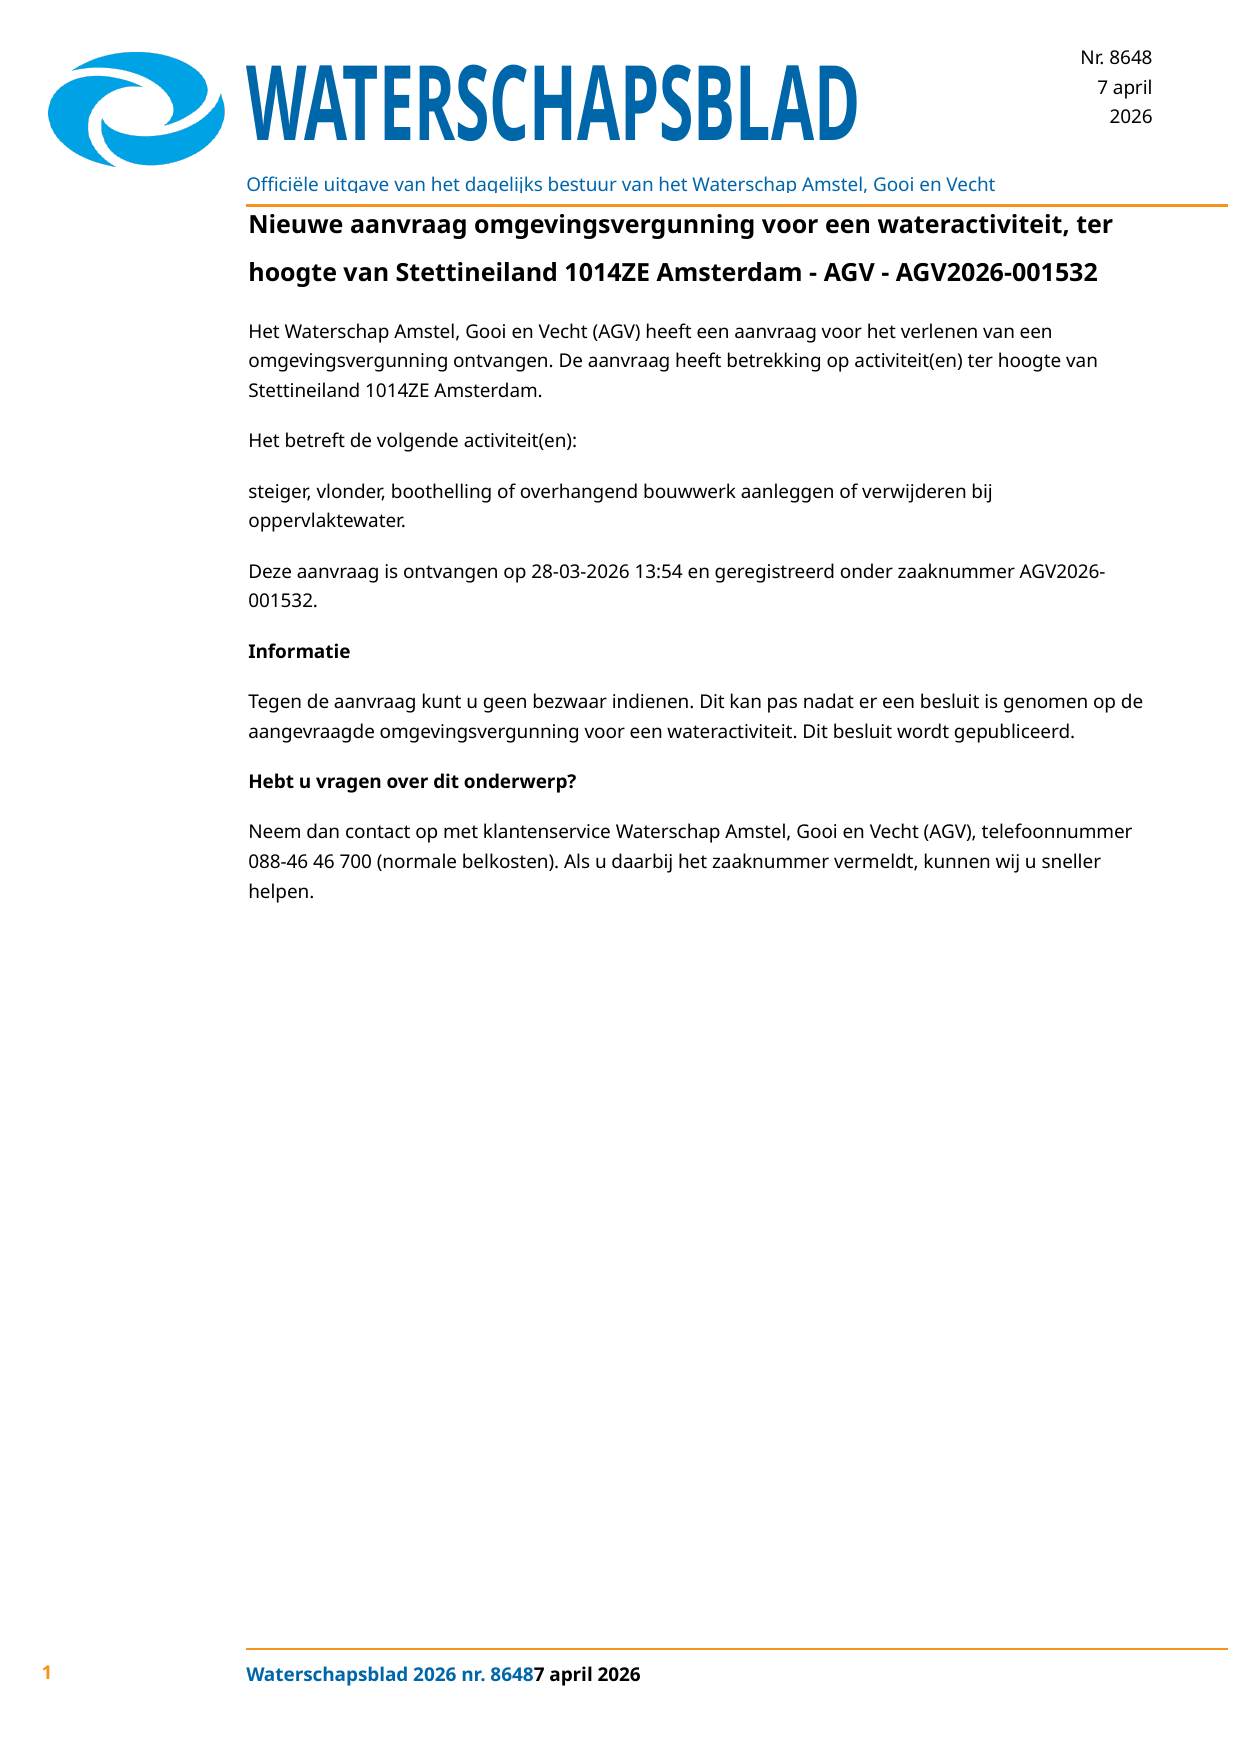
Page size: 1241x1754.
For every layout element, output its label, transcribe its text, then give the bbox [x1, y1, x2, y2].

text Hebt u vragen over dit onderwerp? [248, 768, 1152, 794]
text Informatie [248, 638, 1152, 664]
text Nieuwe aanvraag omgevingsvergunning voor een wateractiviteit, ter hoogte van Stettineiland 1014ZE Amsterdam - AGV - AGV2026-001532 [248, 207, 1152, 288]
text Het betreft de volgende activiteit(en): [248, 427, 1152, 453]
text Deze aanvraag is ontvangen op 28-03-2026 13:54 en geregistreerd onder zaaknummer AGV2026-001532. [248, 558, 1152, 613]
text Tegen de aanvraag kunt u geen bezwaar indienen. Dit kan pas nadat er een besluit is genomen op de aangevraagde omgevingsvergunning voor een wateractiviteit. Dit besluit wordt gepubliceerd. [248, 688, 1152, 744]
text steiger, vlonder, boothelling of overhangend bouwwerk aanleggen of verwijderen bij oppervlaktewater. [248, 478, 1152, 533]
text Neem dan contact op met klantenservice Waterschap Amstel, Gooi en Vecht (AGV), telefoonnummer 088-46 46 700 (normale belkosten). Als u daarbij het zaaknummer vermeldt, kunnen wij u sneller helpen. [248, 819, 1152, 904]
picture [41, 47, 231, 172]
text Het Waterschap Amstel, Gooi en Vecht (AGV) heeft een aanvraag voor het verlenen van een omgevingsvergunning ontvangen. De aanvraag heeft betrekking op activiteit(en) ter hoogte van Stettineiland 1014ZE Amsterdam. [248, 318, 1152, 403]
